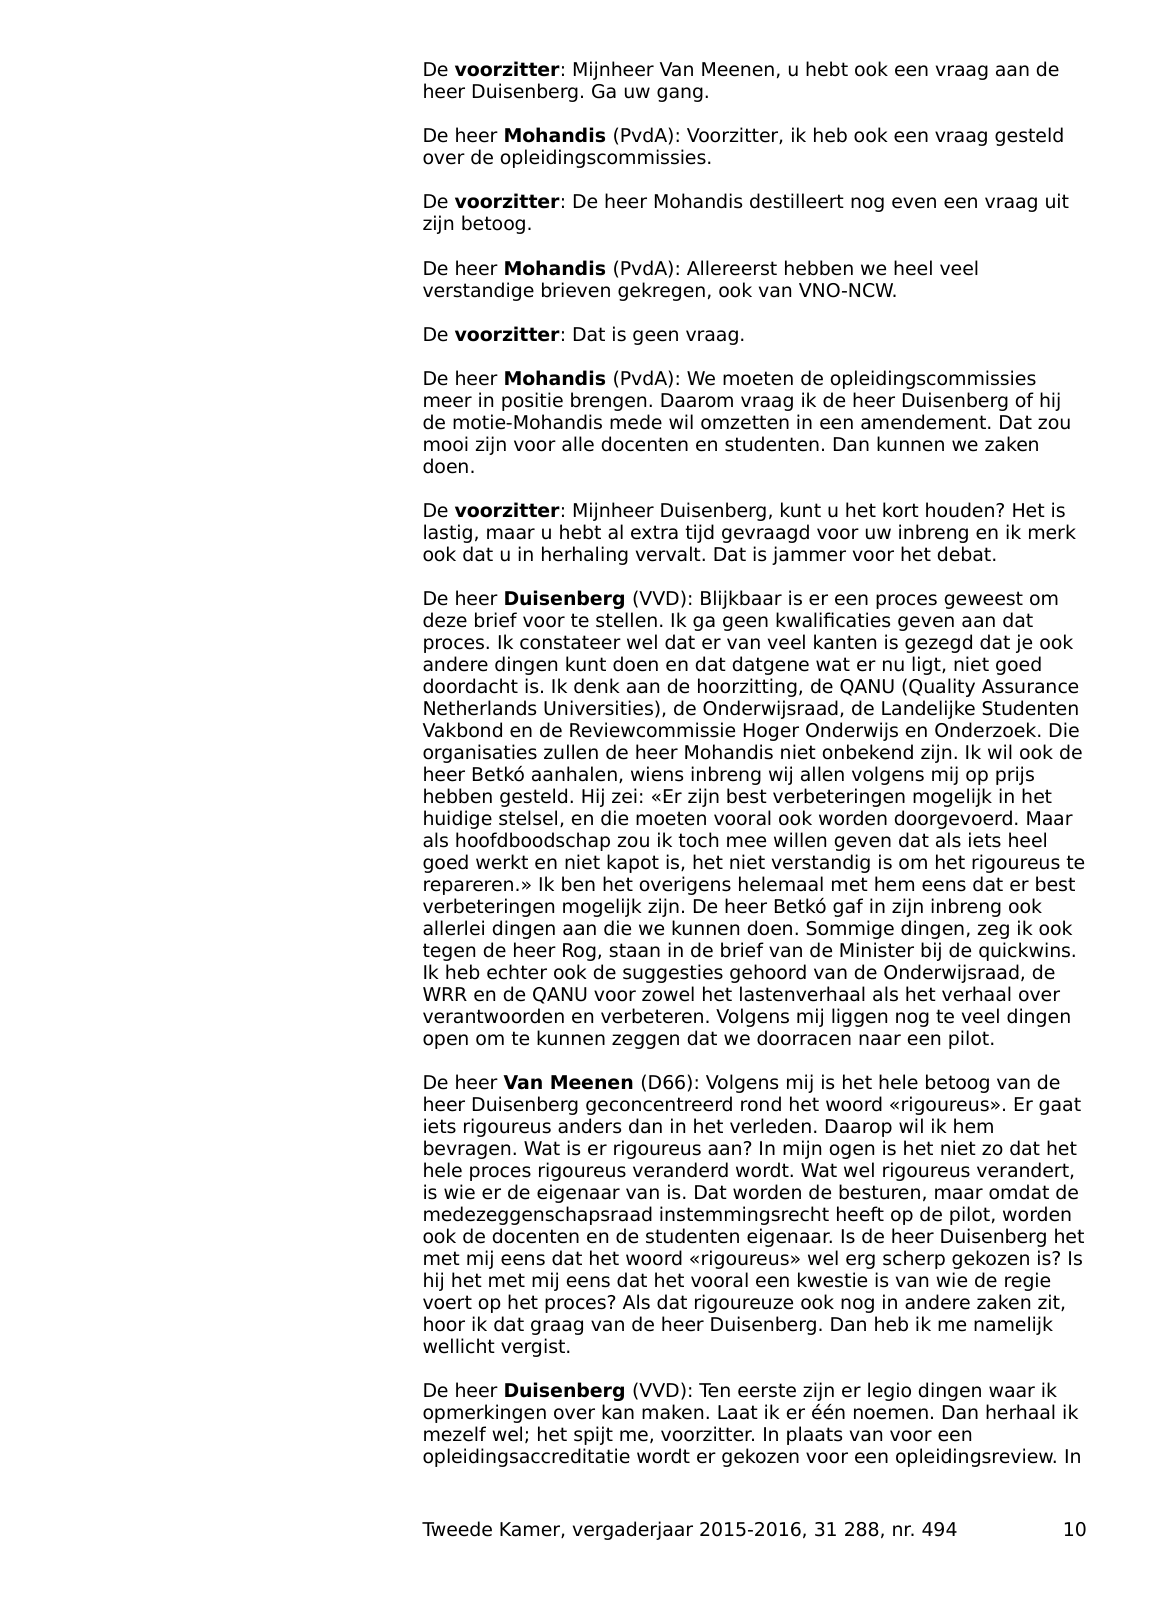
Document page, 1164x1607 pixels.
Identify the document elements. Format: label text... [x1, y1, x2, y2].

text De heer Mohandis (PvdA): We moeten de opleidingscommissies meer in positie brengen. Daarom vraag ik de heer Duisenberg of hij de motie-Mohandis mede wil omzetten in een amendement. Dat zou mooi zijn voor alle docenten en studenten. Dan kunnen we zaken doen. [422, 368, 1087, 478]
text De heer Mohandis (PvdA): Voorzitter, ik heb ook een vraag gesteld over de opleidingscommissies. [422, 125, 1087, 169]
text De voorzitter: Mijnheer Duisenberg, kunt u het kort houden? Het is lastig, maar u hebt al extra tijd gevraagd voor uw inbreng en ik merk ook dat u in herhaling vervalt. Dat is jammer voor het debat. [422, 500, 1087, 566]
text De voorzitter: Dat is geen vraag. [422, 324, 1087, 346]
text De heer Duisenberg (VVD): Blijkbaar is er een proces geweest om deze brief voor te stellen. Ik ga geen kwalificaties geven aan dat proces. Ik constateer wel dat er van veel kanten is gezegd dat je ook andere dingen kunt doen en dat datgene wat er nu ligt, niet goed doordacht is. Ik denk aan de hoorzitting, de QANU (Quality Assurance Netherlands Universities), de Onderwijsraad, de Landelijke Studenten Vakbond en de Reviewcommissie Hoger Onderwijs en Onderzoek. Die organisaties zullen de heer Mohandis niet onbekend zijn. Ik wil ook de heer Betkó aanhalen, wiens inbreng wij allen volgens mij op prijs hebben gesteld. Hij zei: «Er zijn best verbeteringen mogelijk in het huidige stelsel, en die moeten vooral ook worden doorgevoerd. Maar als hoofdboodschap zou ik toch mee willen geven dat als iets heel goed werkt en niet kapot is, het niet verstandig is om het rigoureus te repareren.» Ik ben het overigens helemaal met hem eens dat er best verbeteringen mogelijk zijn. De heer Betkó gaf in zijn inbreng ook allerlei dingen aan die we kunnen doen. Sommige dingen, zeg ik ook tegen de heer Rog, staan in de brief van de Minister bij de quickwins. Ik heb echter ook de suggesties gehoord van de Onderwijsraad, de WRR en de QANU voor zowel het lastenverhaal als het verhaal over verantwoorden en verbeteren. Volgens mij liggen nog te veel dingen open om te kunnen zeggen dat we doorracen naar een pilot. [422, 588, 1087, 1049]
text De voorzitter: De heer Mohandis destilleert nog even een vraag uit zijn betoog. [422, 191, 1087, 235]
text De heer Van Meenen (D66): Volgens mij is het hele betoog van de heer Duisenberg geconcentreerd rond het woord «rigoureus». Er gaat iets rigoureus anders dan in het verleden. Daarop wil ik hem bevragen. Wat is er rigoureus aan? In mijn ogen is het niet zo dat het hele proces rigoureus veranderd wordt. Wat wel rigoureus verandert, is wie er de eigenaar van is. Dat worden de besturen, maar omdat de medezeggenschapsraad instemmingsrecht heeft op de pilot, worden ook de docenten en de studenten eigenaar. Is de heer Duisenberg het met mij eens dat het woord «rigoureus» wel erg scherp gekozen is? Is hij het met mij eens dat het vooral een kwestie is van wie de regie voert op het proces? Als dat rigoureuze ook nog in andere zaken zit, hoor ik dat graag van de heer Duisenberg. Dan heb ik me namelijk wellicht vergist. [422, 1072, 1087, 1357]
text De heer Duisenberg (VVD): Ten eerste zijn er legio dingen waar ik opmerkingen over kan maken. Laat ik er één noemen. Dan herhaal ik mezelf wel; het spijt me, voorzitter. In plaats van voor een opleidingsaccreditatie wordt er gekozen voor een opleidingsreview. In [422, 1380, 1087, 1468]
text De voorzitter: Mijnheer Van Meenen, u hebt ook een vraag aan de heer Duisenberg. Ga uw gang. [422, 59, 1087, 103]
text De heer Mohandis (PvdA): Allereerst hebben we heel veel verstandige brieven gekregen, ook van VNO-NCW. [422, 257, 1087, 301]
